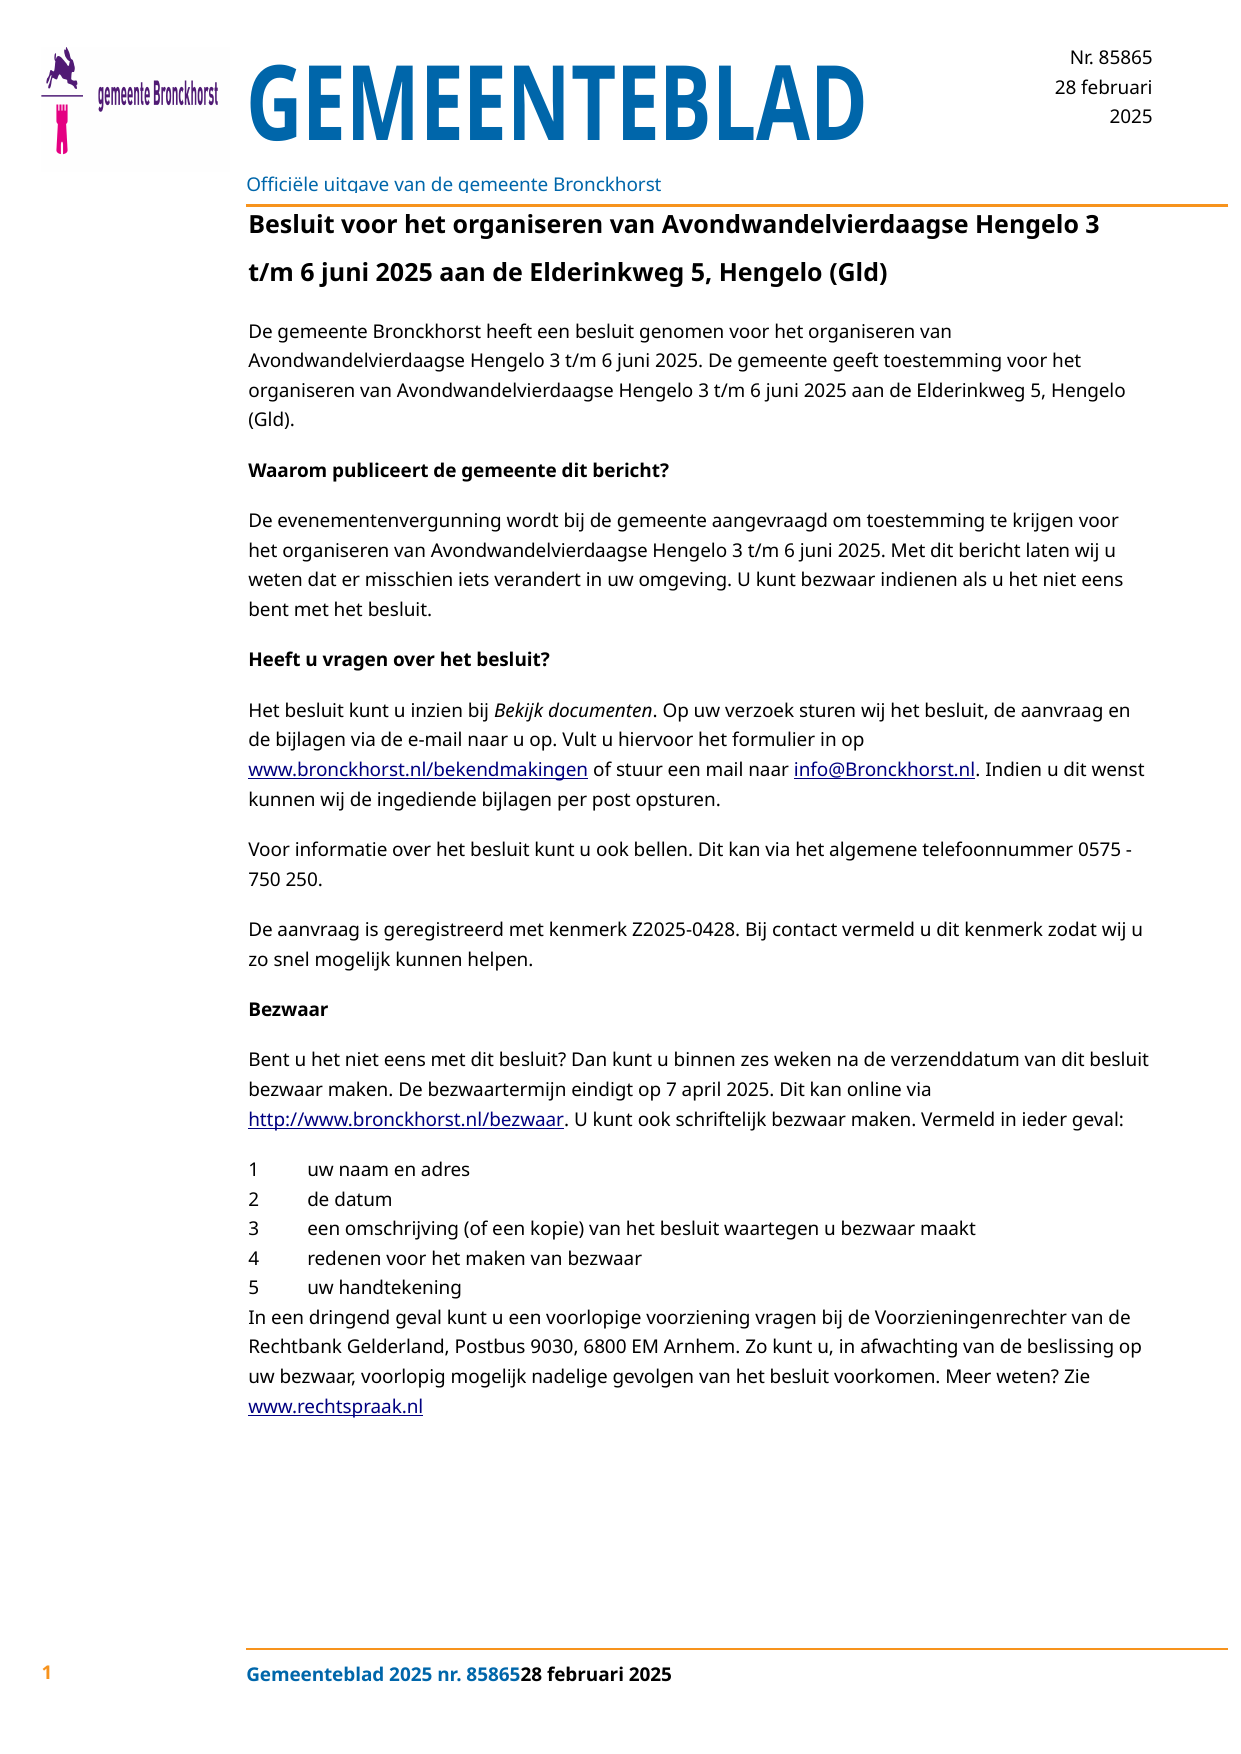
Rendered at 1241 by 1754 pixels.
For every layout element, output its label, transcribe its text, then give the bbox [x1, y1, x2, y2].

text De evenementenvergunning wordt bij de gemeente aangevraagd om toestemming te krijgen voor het organiseren van Avondwandelvierdaagse Hengelo 3 t/m 6 juni 2025. Met dit bericht laten wij u weten dat er misschien iets verandert in uw omgeving. U kunt bezwaar indienen als u het niet eens bent met het besluit. [248, 507, 1152, 622]
text Bezwaar [248, 996, 1152, 1022]
text Het besluit kunt u inzien bij Bekijk documenten. Op uw verzoek sturen wij het besluit, de aanvraag en de bijlagen via de e-mail naar u op. Vult u hiervoor het formulier in op www.bronckhorst.nl/bekendmakingen of stuur een mail naar info@Bronckhorst.nl. Indien u dit wenst kunnen wij de ingediende bijlagen per post opsturen. [248, 697, 1152, 812]
text Besluit voor het organiseren van Avondwandelvierdaagse Hengelo 3 t/m 6 juni 2025 aan de Elderinkweg 5, Hengelo (Gld) [248, 207, 1152, 288]
list een omschrijving (of een kopie) van het besluit waartegen u bezwaar maakt [248, 1215, 1152, 1241]
list de datum [248, 1186, 1152, 1212]
list uw handtekening [248, 1274, 1152, 1300]
text Voor informatie over het besluit kunt u ook bellen. Dit kan via het algemene telefoonnummer 0575 - 750 250. [248, 836, 1152, 892]
text De aanvraag is geregistreerd met kenmerk Z2025-0428. Bij contact vermeld u dit kenmerk zodat wij u zo snel mogelijk kunnen helpen. [248, 916, 1152, 972]
text De gemeente Bronckhorst heeft een besluit genomen voor het organiseren van Avondwandelvierdaagse Hengelo 3 t/m 6 juni 2025. De gemeente geeft toestemming voor het organiseren van Avondwandelvierdaagse Hengelo 3 t/m 6 juni 2025 aan de Elderinkweg 5, Hengelo (Gld). [248, 318, 1152, 432]
text Heeft u vragen over het besluit? [248, 647, 1152, 672]
text In een dringend geval kunt u een voorlopige voorziening vragen bij de Voorzieningenrechter van de Rechtbank Gelderland, Postbus 9030, 6800 EM Arnhem. Zo kunt u, in afwachting van de beslissing op uw bezwaar, voorlopig mogelijk nadelige gevolgen van het besluit voorkomen. Meer weten? Zie www.rechtspraak.nl [248, 1304, 1152, 1419]
text Bent u het niet eens met dit besluit? Dan kunt u binnen zes weken na de verzenddatum van dit besluit bezwaar maken. De bezwaartermijn eindigt op 7 april 2025. Dit kan online via http://www.bronckhorst.nl/bezwaar. U kunt ook schriftelijk bezwaar maken. Vermeld in ieder geval: [248, 1047, 1152, 1132]
list uw naam en adres [248, 1156, 1152, 1182]
list redenen voor het maken van bezwaar [248, 1245, 1152, 1271]
picture [41, 47, 231, 172]
text Waarom publiceert de gemeente dit bericht? [248, 457, 1152, 483]
